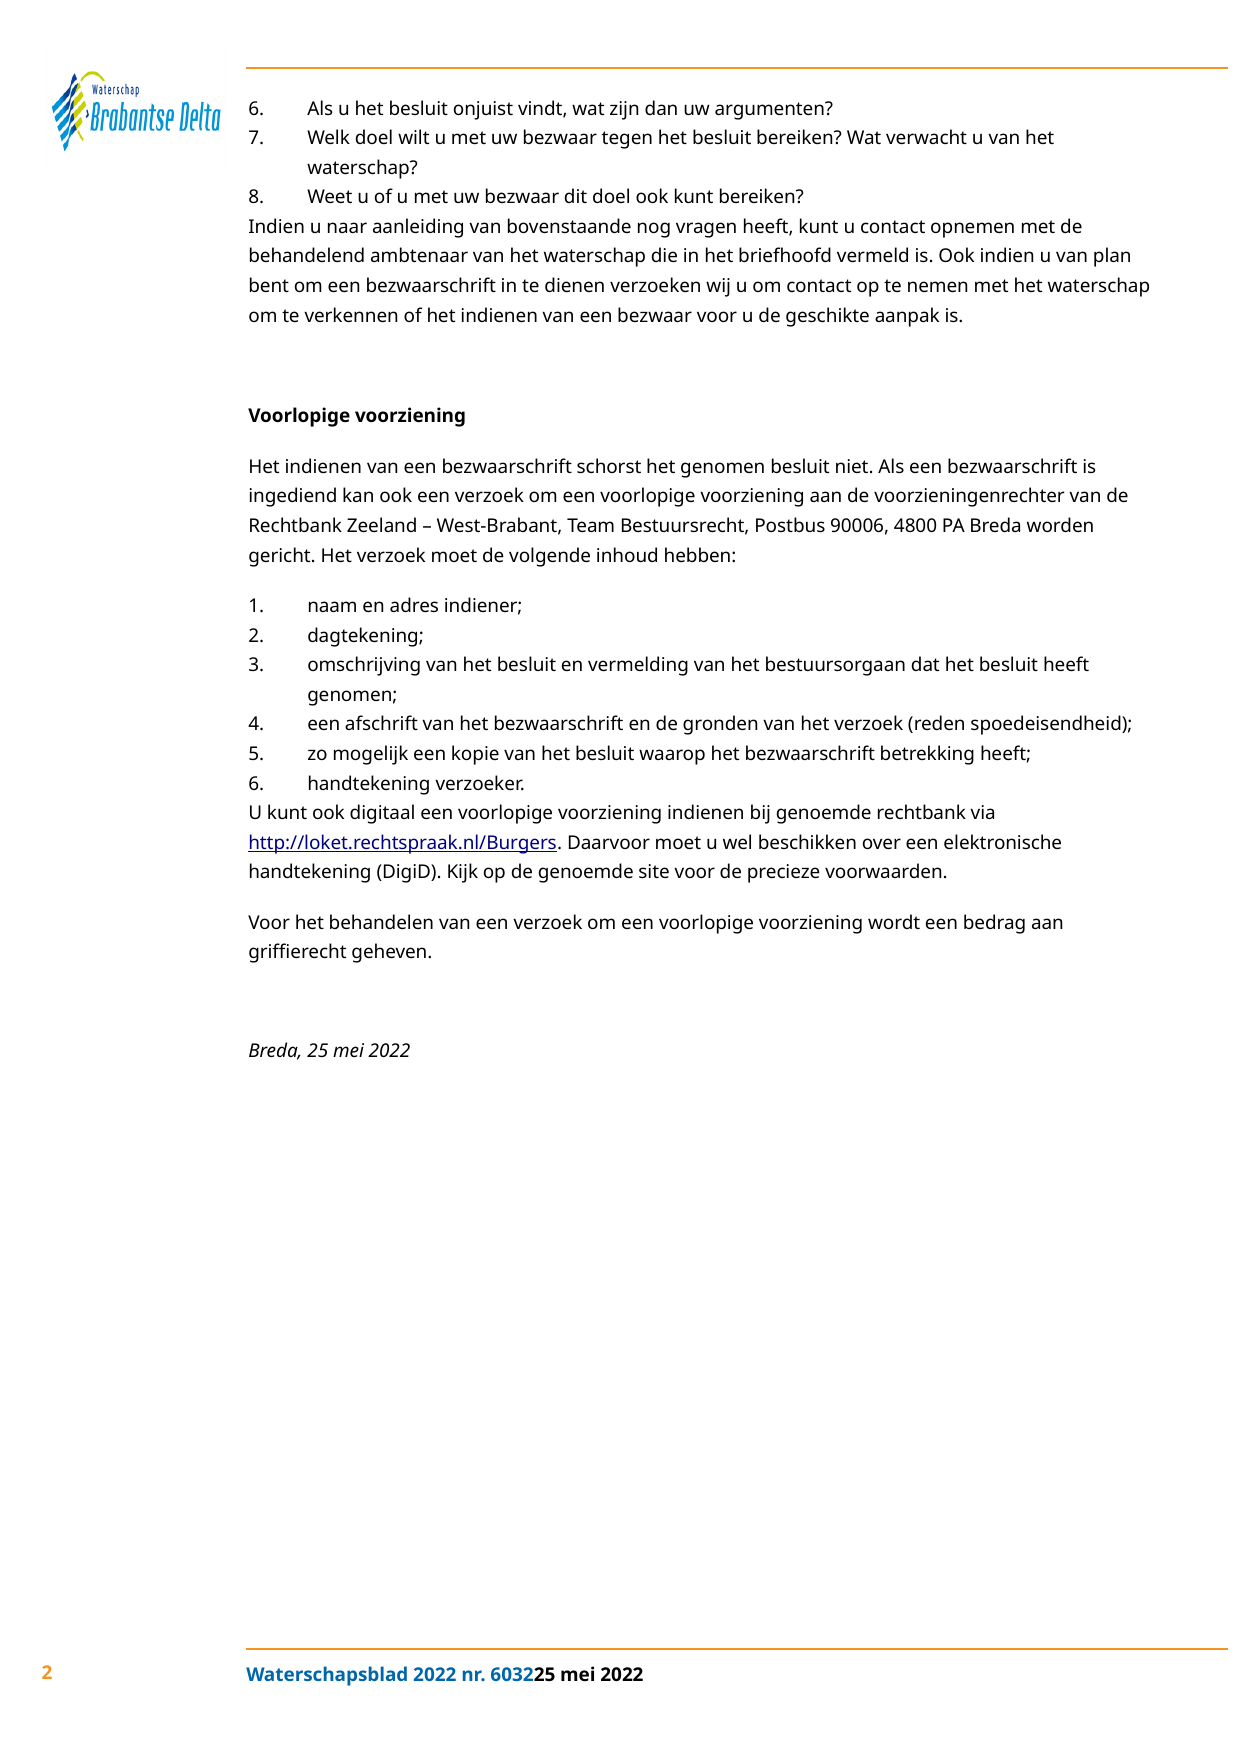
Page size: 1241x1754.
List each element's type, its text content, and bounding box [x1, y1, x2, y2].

list Als u het besluit onjuist vindt, wat zijn dan uw argumenten? [248, 95, 1152, 121]
list handtekening verzoeker. [248, 770, 1152, 796]
text Breda, 25 mei 2022 [248, 1037, 1152, 1062]
text Voor het behandelen van een verzoek om een voorlopige voorziening wordt een bedrag aan griffierecht geheven. [248, 909, 1152, 964]
picture [41, 47, 231, 172]
text Het indienen van een bezwaarschrift schorst het genomen besluit niet. Als een bezwaarschrift is ingediend kan ook een verzoek om een voorlopige voorziening aan de voorzieningenrechter van de Rechtbank Zeeland – West-Brabant, Team Bestuursrecht, Postbus 90006, 4800 PA Breda worden gericht. Het verzoek moet de volgende inhoud hebben: [248, 453, 1152, 568]
list naam en adres indiener; [248, 592, 1152, 618]
list zo mogelijk een kopie van het besluit waarop het bezwaarschrift betrekking heeft; [248, 740, 1152, 766]
list Weet u of u met uw bezwaar dit doel ook kunt bereiken? [248, 183, 1152, 209]
list een afschrift van het bezwaarschrift en de gronden van het verzoek (reden spoedeisendheid); [248, 711, 1152, 736]
list omschrijving van het besluit en vermelding van het bestuursorgaan dat het besluit heeft genomen; [248, 651, 1152, 707]
text Voorlopige voorziening [248, 403, 1152, 428]
text U kunt ook digitaal een voorlopige voorziening indienen bij genoemde rechtbank via http://loket.rechtspraak.nl/Burgers. Daarvoor moet u wel beschikken over een elektronische handtekening (DigiD). Kijk op de genoemde site voor de precieze voorwaarden. [248, 799, 1152, 884]
list dagtekening; [248, 622, 1152, 648]
text Indien u naar aanleiding van bovenstaande nog vragen heeft, kunt u contact opnemen met de behandelend ambtenaar van het waterschap die in het briefhoofd vermeld is. Ook indien u van plan bent om een bezwaarschrift in te dienen verzoeken wij u om contact op te nemen met het waterschap om te verkennen of het indienen van een bezwaar voor u de geschikte aanpak is. [248, 213, 1152, 328]
list Welk doel wilt u met uw bezwaar tegen het besluit bereiken? Wat verwacht u van het waterschap? [248, 124, 1152, 180]
